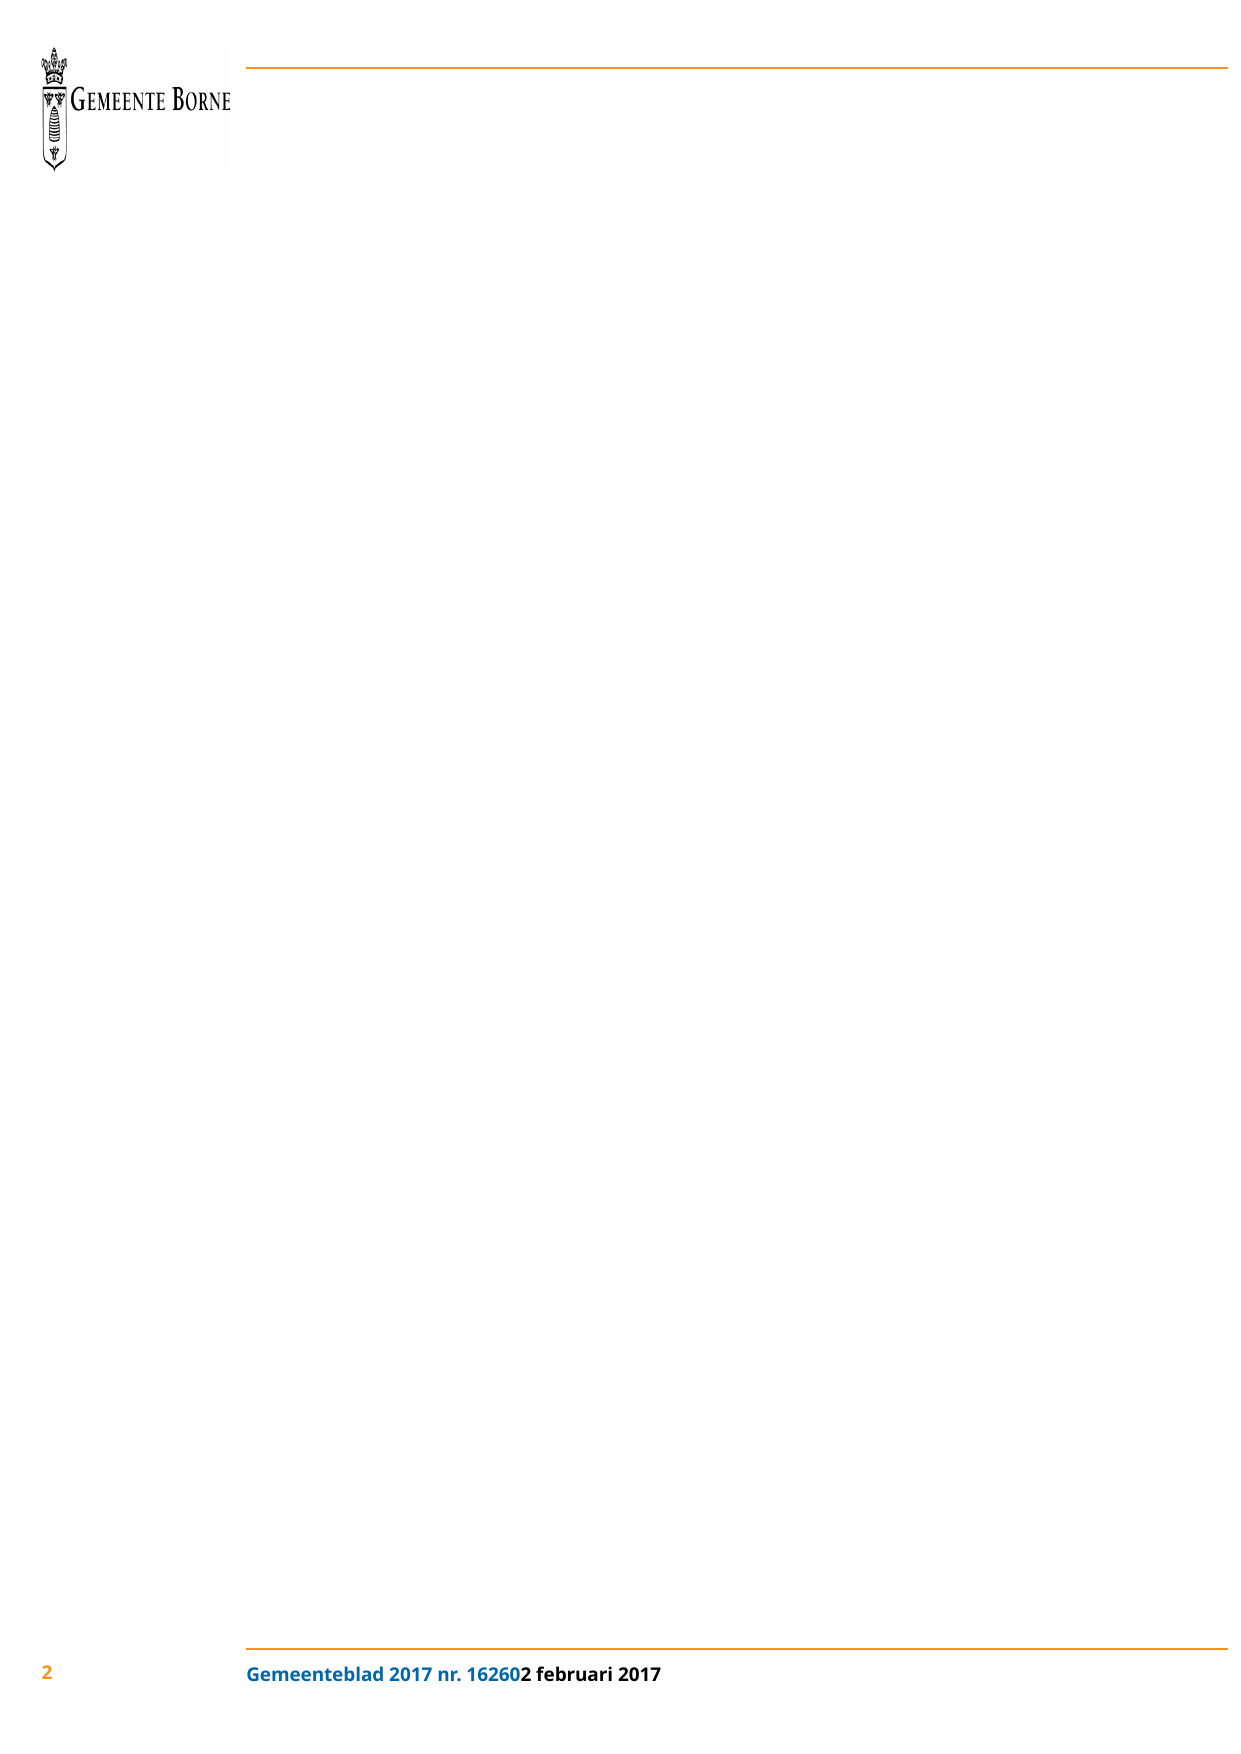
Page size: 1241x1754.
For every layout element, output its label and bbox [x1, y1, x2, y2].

picture [41, 47, 231, 172]
